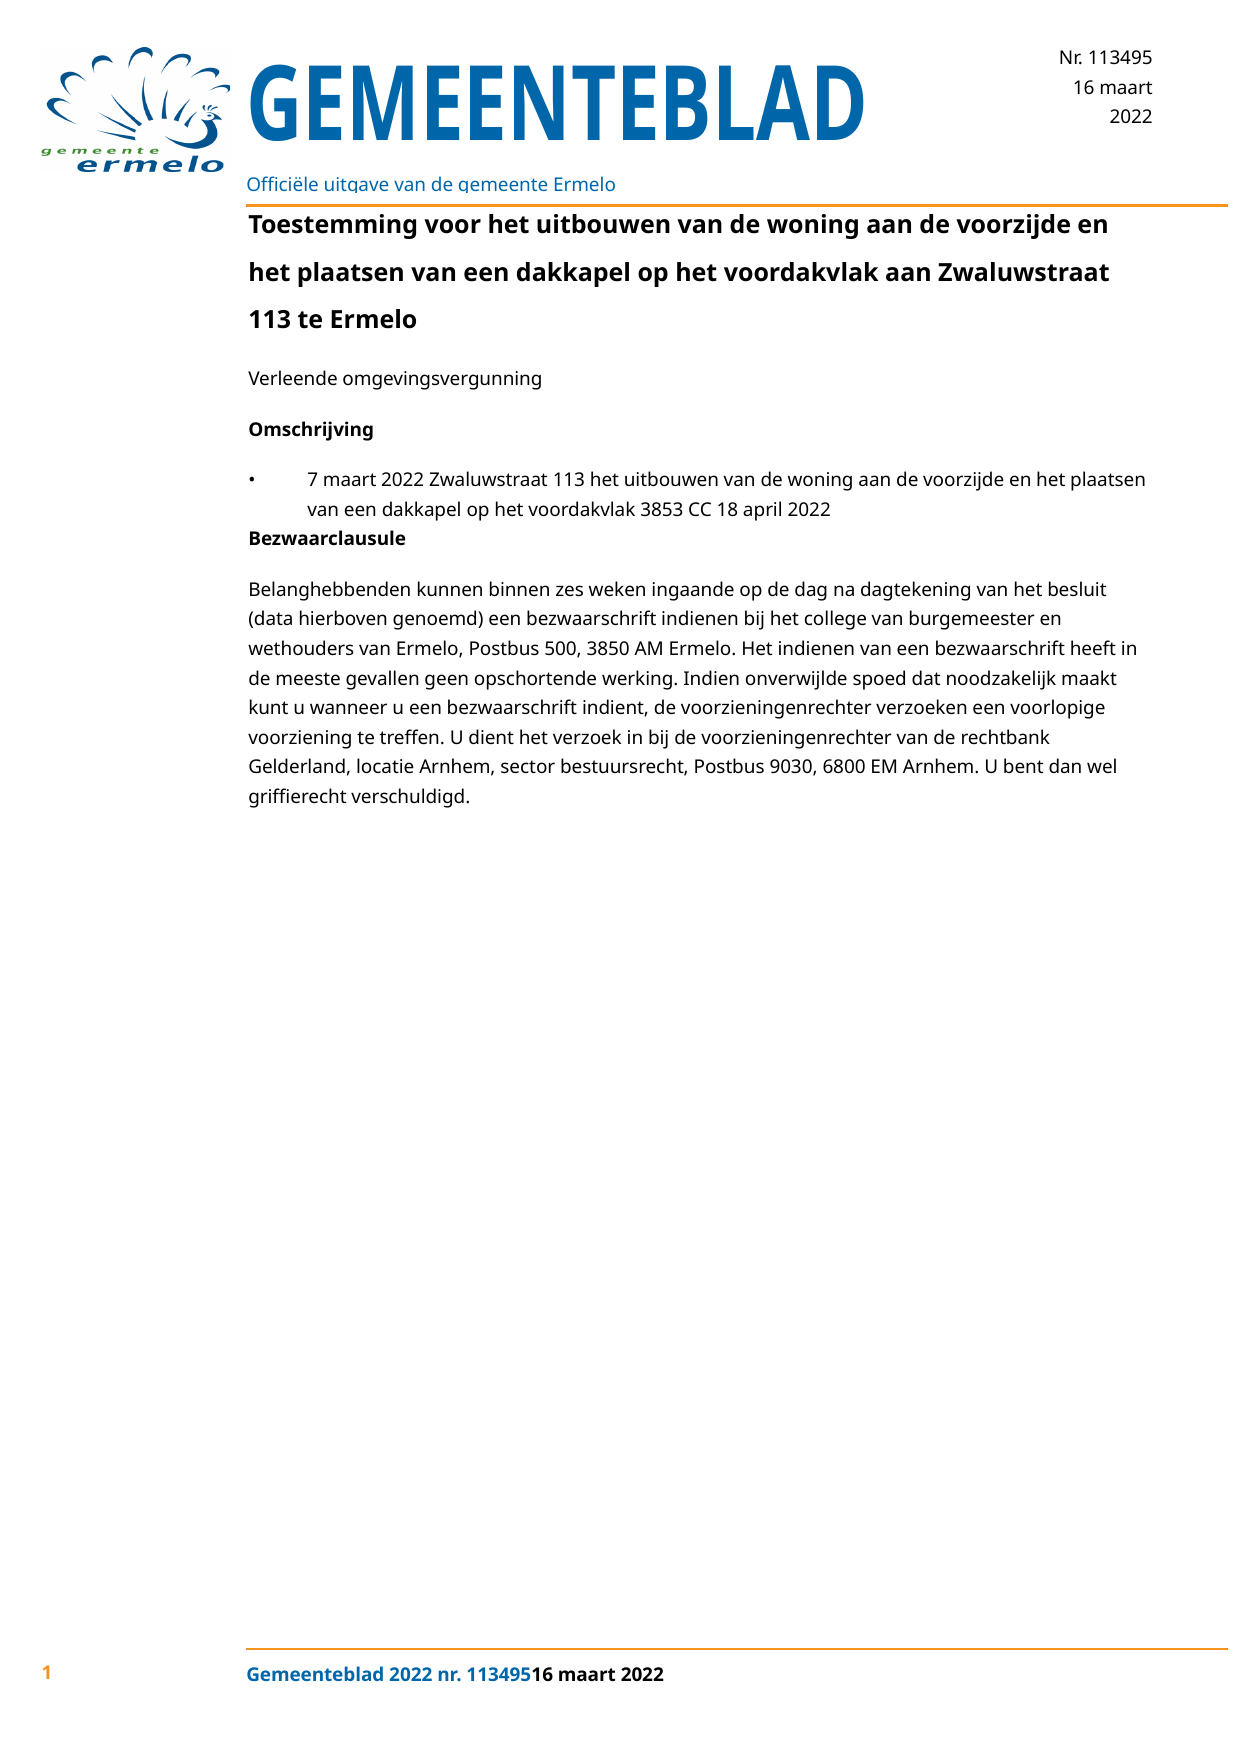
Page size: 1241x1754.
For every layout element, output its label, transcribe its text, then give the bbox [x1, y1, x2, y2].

picture [41, 47, 231, 172]
text Omschrijving [248, 416, 1152, 442]
text Toestemming voor het uitbouwen van de woning aan de voorzijde en het plaatsen van een dakkapel op het voordakvlak aan Zwaluwstraat 113 te Ermelo [248, 207, 1152, 336]
text Verleende omgevingsvergunning [248, 366, 1152, 391]
text Bezwaarclausule [248, 526, 1152, 551]
text Belanghebbenden kunnen binnen zes weken ingaande op de dag na dagtekening van het besluit (data hierboven genoemd) een bezwaarschrift indienen bij het college van burgemeester en wethouders van Ermelo, Postbus 500, 3850 AM Ermelo. Het indienen van een bezwaarschrift heeft in de meeste gevallen geen opschortende werking. Indien onverwijlde spoed dat noodzakelijk maakt kunt u wanneer u een bezwaarschrift indient, de voorzieningenrechter verzoeken een voorlopige voorziening te treffen. U dient het verzoek in bij de voorzieningenrechter van de rechtbank Gelderland, locatie Arnhem, sector bestuursrecht, Postbus 9030, 6800 EM Arnhem. U bent dan wel griffierecht verschuldigd. [248, 576, 1152, 809]
list 7 maart 2022 Zwaluwstraat 113 het uitbouwen van de woning aan de voorzijde en het plaatsen van een dakkapel op het voordakvlak 3853 CC 18 april 2022 [248, 466, 1152, 522]
